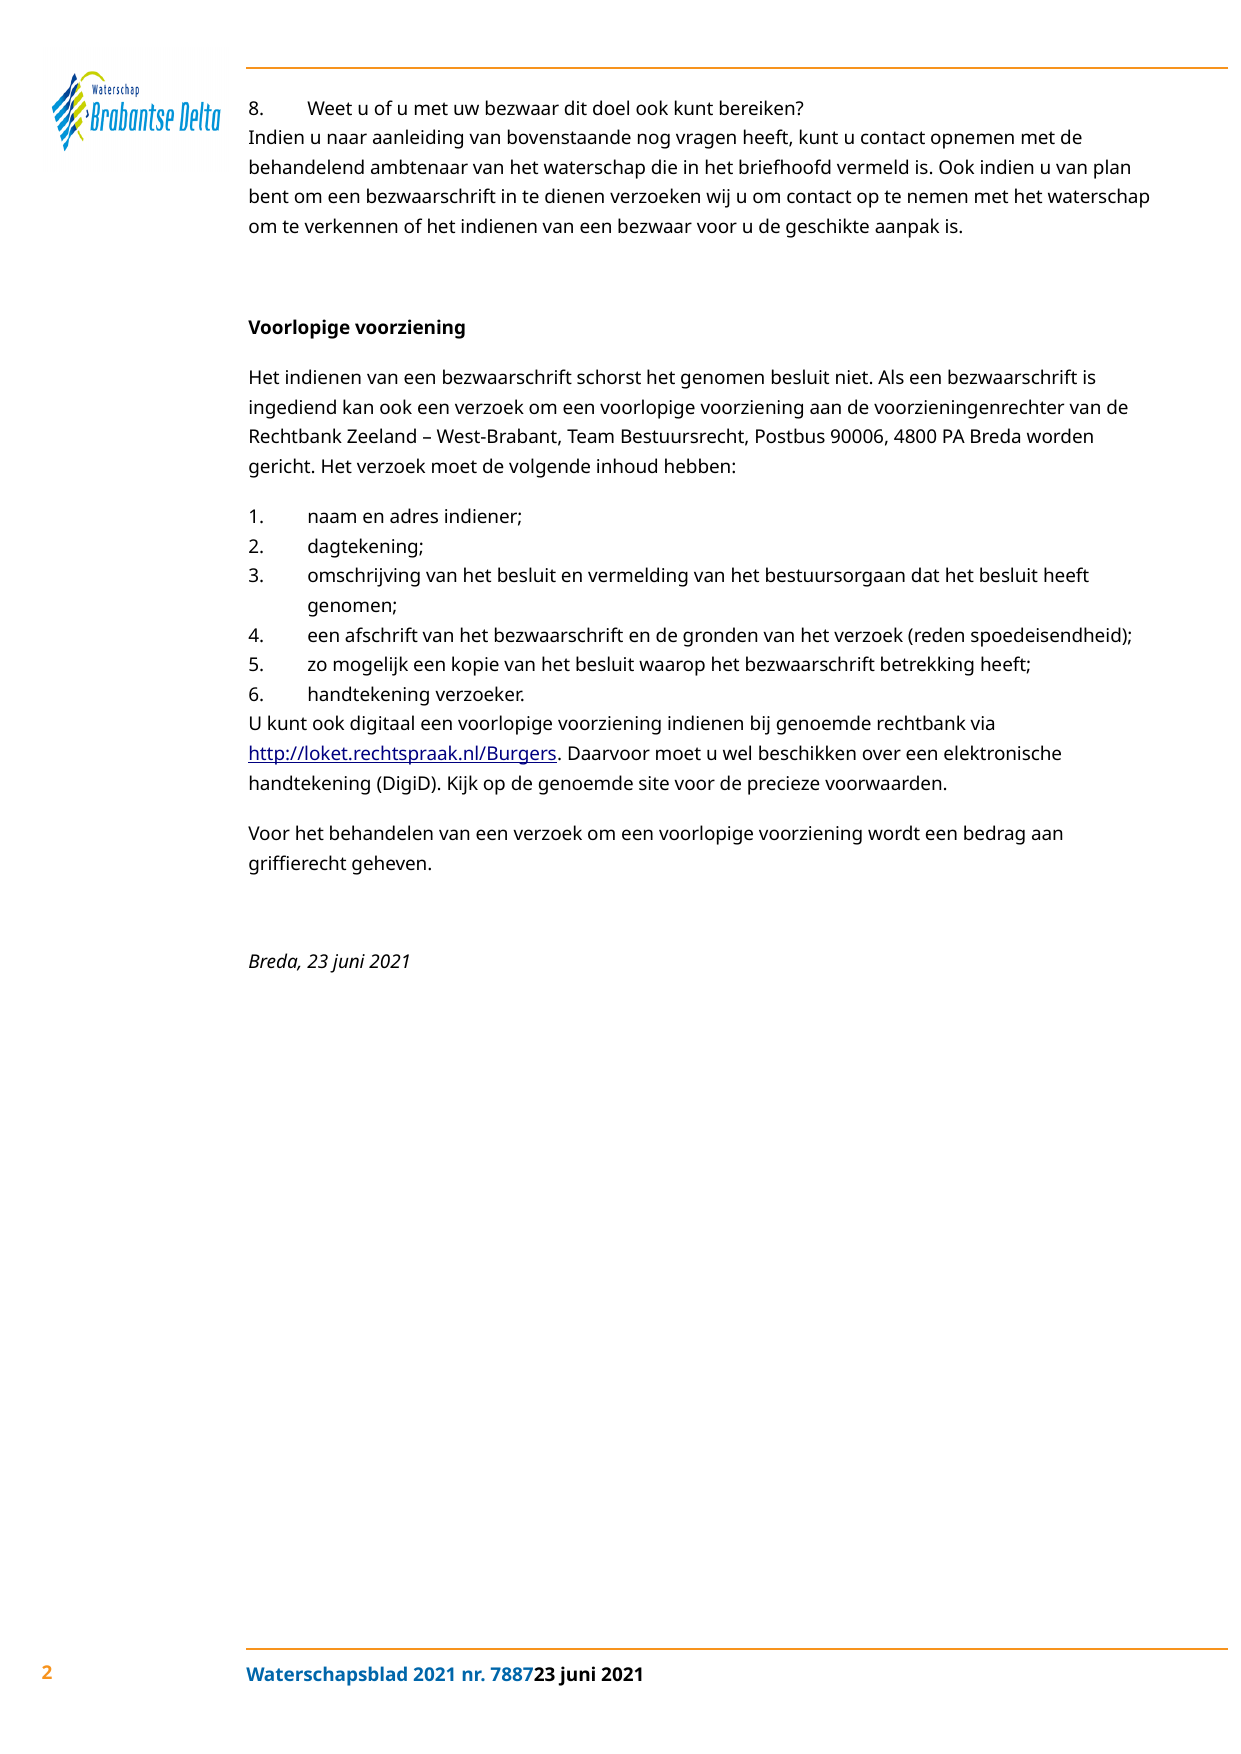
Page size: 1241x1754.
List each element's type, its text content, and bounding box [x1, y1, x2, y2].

list handtekening verzoeker. [248, 681, 1152, 707]
list dagtekening; [248, 533, 1152, 559]
list zo mogelijk een kopie van het besluit waarop het bezwaarschrift betrekking heeft; [248, 651, 1152, 677]
picture [41, 47, 231, 172]
text Breda, 23 juni 2021 [248, 948, 1152, 974]
list Weet u of u met uw bezwaar dit doel ook kunt bereiken? [248, 95, 1152, 121]
text U kunt ook digitaal een voorlopige voorziening indienen bij genoemde rechtbank via http://loket.rechtspraak.nl/Burgers. Daarvoor moet u wel beschikken over een elektronische handtekening (DigiD). Kijk op de genoemde site voor de precieze voorwaarden. [248, 711, 1152, 796]
text Voor het behandelen van een verzoek om een voorlopige voorziening wordt een bedrag aan griffierecht geheven. [248, 820, 1152, 876]
list omschrijving van het besluit en vermelding van het bestuursorgaan dat het besluit heeft genomen; [248, 563, 1152, 618]
text Het indienen van een bezwaarschrift schorst het genomen besluit niet. Als een bezwaarschrift is ingediend kan ook een verzoek om een voorlopige voorziening aan de voorzieningenrechter van de Rechtbank Zeeland – West-Brabant, Team Bestuursrecht, Postbus 90006, 4800 PA Breda worden gericht. Het verzoek moet de volgende inhoud hebben: [248, 364, 1152, 479]
list een afschrift van het bezwaarschrift en de gronden van het verzoek (reden spoedeisendheid); [248, 622, 1152, 648]
text Indien u naar aanleiding van bovenstaande nog vragen heeft, kunt u contact opnemen met de behandelend ambtenaar van het waterschap die in het briefhoofd vermeld is. Ook indien u van plan bent om een bezwaarschrift in te dienen verzoeken wij u om contact op te nemen met het waterschap om te verkennen of het indienen van een bezwaar voor u de geschikte aanpak is. [248, 124, 1152, 239]
text Voorlopige voorziening [248, 314, 1152, 340]
list naam en adres indiener; [248, 503, 1152, 529]
